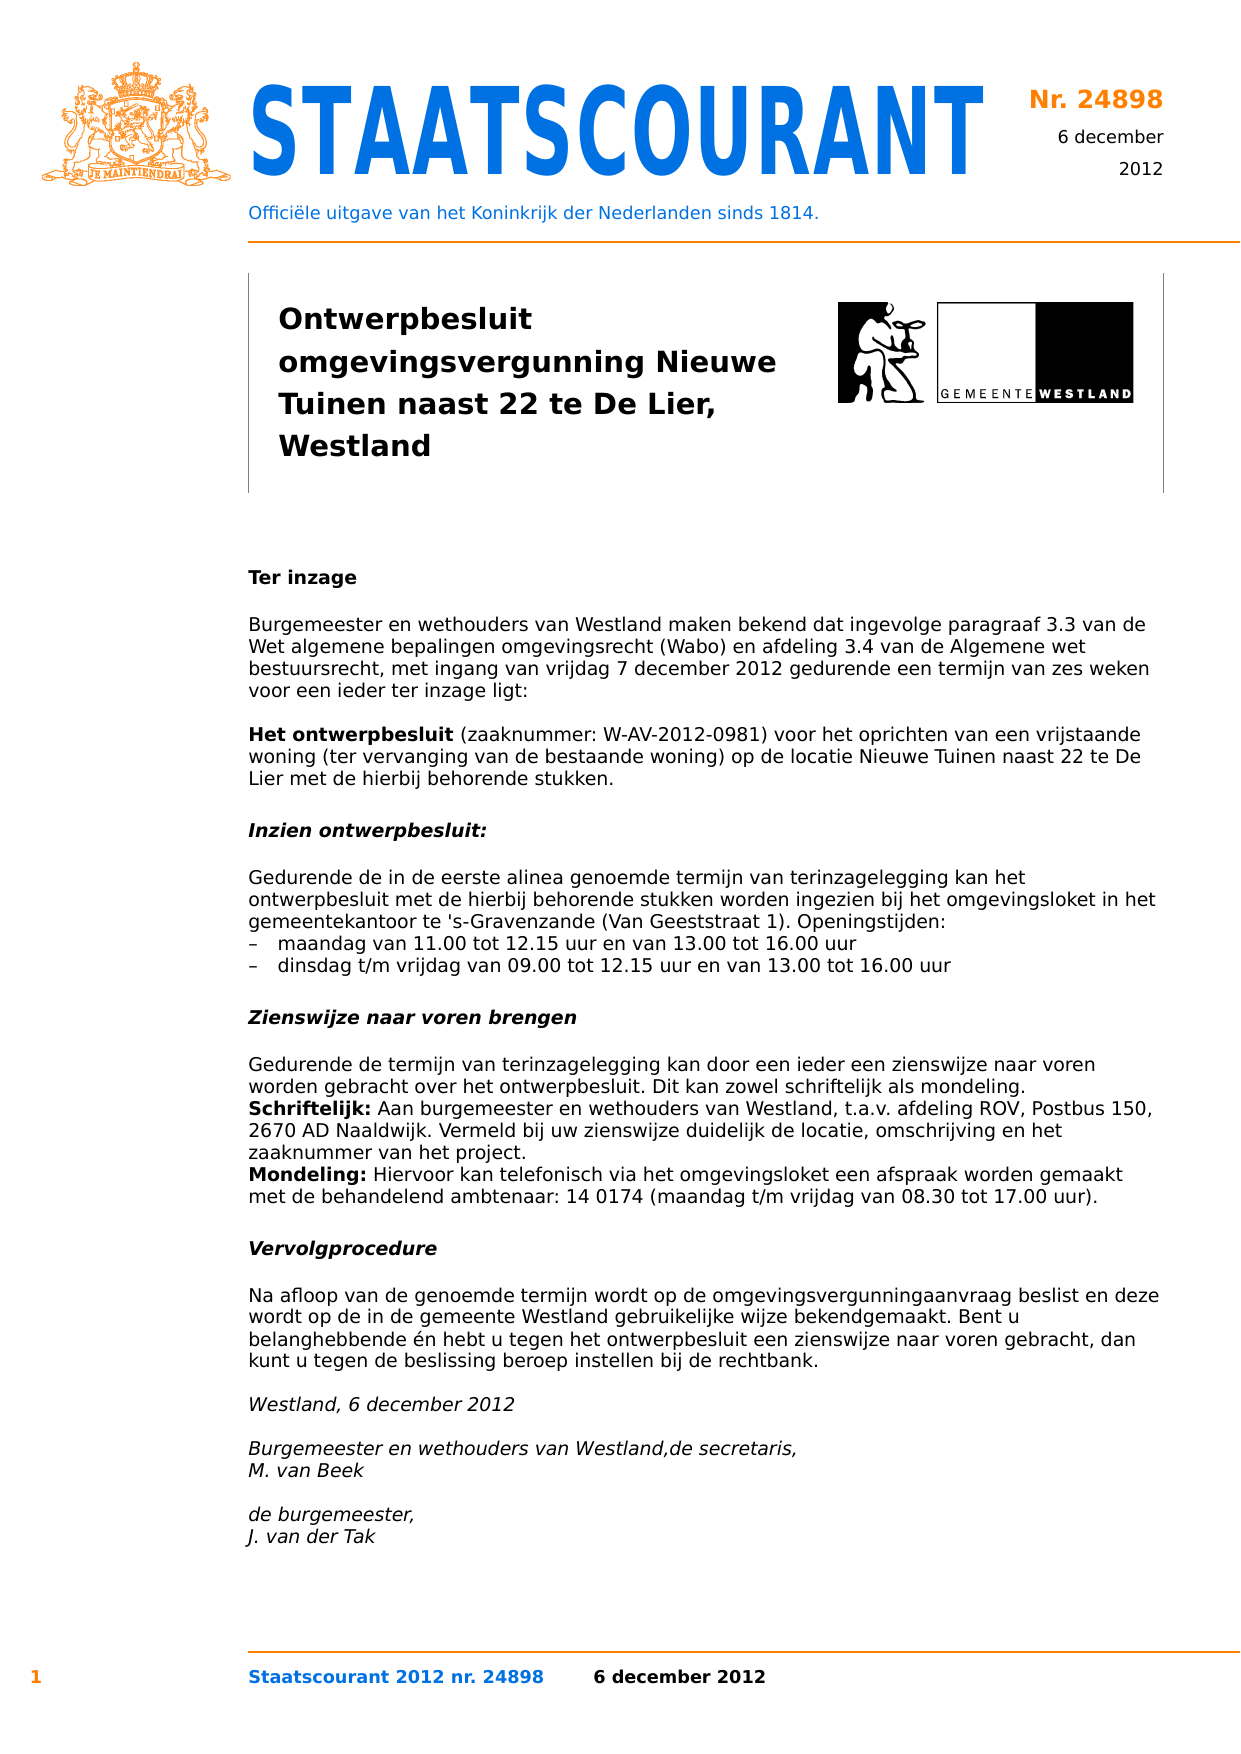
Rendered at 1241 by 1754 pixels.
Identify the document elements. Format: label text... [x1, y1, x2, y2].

text Mondeling: Hiervoor kan telefonisch via het omgevingsloket een afspraak worden gemaakt met de behandelend ambtenaar: 14 0174 (maandag t/m vrijdag van 08.30 tot 17.00 uur). [248, 1163, 1163, 1207]
text Gedurende de termijn van terinzagelegging kan door een ieder een zienswijze naar voren worden gebracht over het ontwerpbesluit. Dit kan zowel schriftelijk als mondeling. [248, 1054, 1163, 1098]
text Westland, 6 december 2012 [248, 1394, 1163, 1416]
table_cell 2012 [998, 153, 1240, 203]
subtitle Ontwerpbesluit omgevingsvergunning Nieuwe Tuinen naast 22 te De Lier, Westland [249, 273, 1163, 493]
text Het ontwerpbesluit (zaaknummer: W-AV-2012-0981) voor het oprichten van een vrijstaande woning (ter vervanging van de bestaande woning) op de locatie Nieuwe Tuinen naast 22 te De Lier met de hierbij behorende stukken. [248, 724, 1163, 790]
table_cell 6 december [998, 121, 1240, 153]
picture [838, 302, 1134, 403]
subtitle Zienswijze naar voren brengen [248, 1007, 1163, 1029]
text – maandag van 11.00 tot 12.15 uur en van 13.00 tot 16.00 uur [248, 933, 1163, 955]
subtitle Inzien ontwerpbesluit: [248, 820, 1163, 842]
table_cell Officiële uitgave van het Koninkrijk der Nederlanden sinds 1814. [248, 203, 1240, 241]
text de burgemeester, J. van der Tak [248, 1504, 1163, 1548]
subtitle Ter inzage [248, 567, 1163, 589]
table_header STAATSCOURANT [248, 62, 998, 203]
table_header Nr. 24898 [998, 62, 1240, 121]
text Burgemeester en wethouders van Westland,de secretaris, M. van Beek [248, 1438, 1163, 1482]
subtitle Vervolgprocedure [248, 1237, 1163, 1259]
table_header [25, 62, 248, 241]
picture [41, 62, 231, 186]
text – dinsdag t/m vrijdag van 09.00 tot 12.15 uur en van 13.00 tot 16.00 uur [248, 955, 1163, 977]
text Burgemeester en wethouders van Westland maken bekend dat ingevolge paragraaf 3.3 van de Wet algemene bepalingen omgevingsrecht (Wabo) en afdeling 3.4 van de Algemene wet bestuursrecht, met ingang van vrijdag 7 december 2012 gedurende een termijn van zes weken voor een ieder ter inzage ligt: [248, 614, 1163, 702]
text Na afloop van de genoemde termijn wordt op de omgevingsvergunningaanvraag beslist en deze wordt op de in de gemeente Westland gebruikelijke wijze bekendgemaakt. Bent u belanghebbende én hebt u tegen het ontwerpbesluit een zienswijze naar voren gebracht, dan kunt u tegen de beslissing beroep instellen bij de rechtbank. [248, 1284, 1163, 1372]
text Gedurende de in de eerste alinea genoemde termijn van terinzagelegging kan het ontwerpbesluit met de hierbij behorende stukken worden ingezien bij het omgevingsloket in het gemeentekantoor te 's-Gravenzande (Van Geeststraat 1). Openingstijden: [248, 867, 1163, 933]
text Schriftelijk: Aan burgemeester en wethouders van Westland, t.a.v. afdeling ROV, Postbus 150, 2670 AD Naaldwijk. Vermeld bij uw zienswijze duidelijk de locatie, omschrijving en het zaaknummer van het project. [248, 1098, 1163, 1163]
